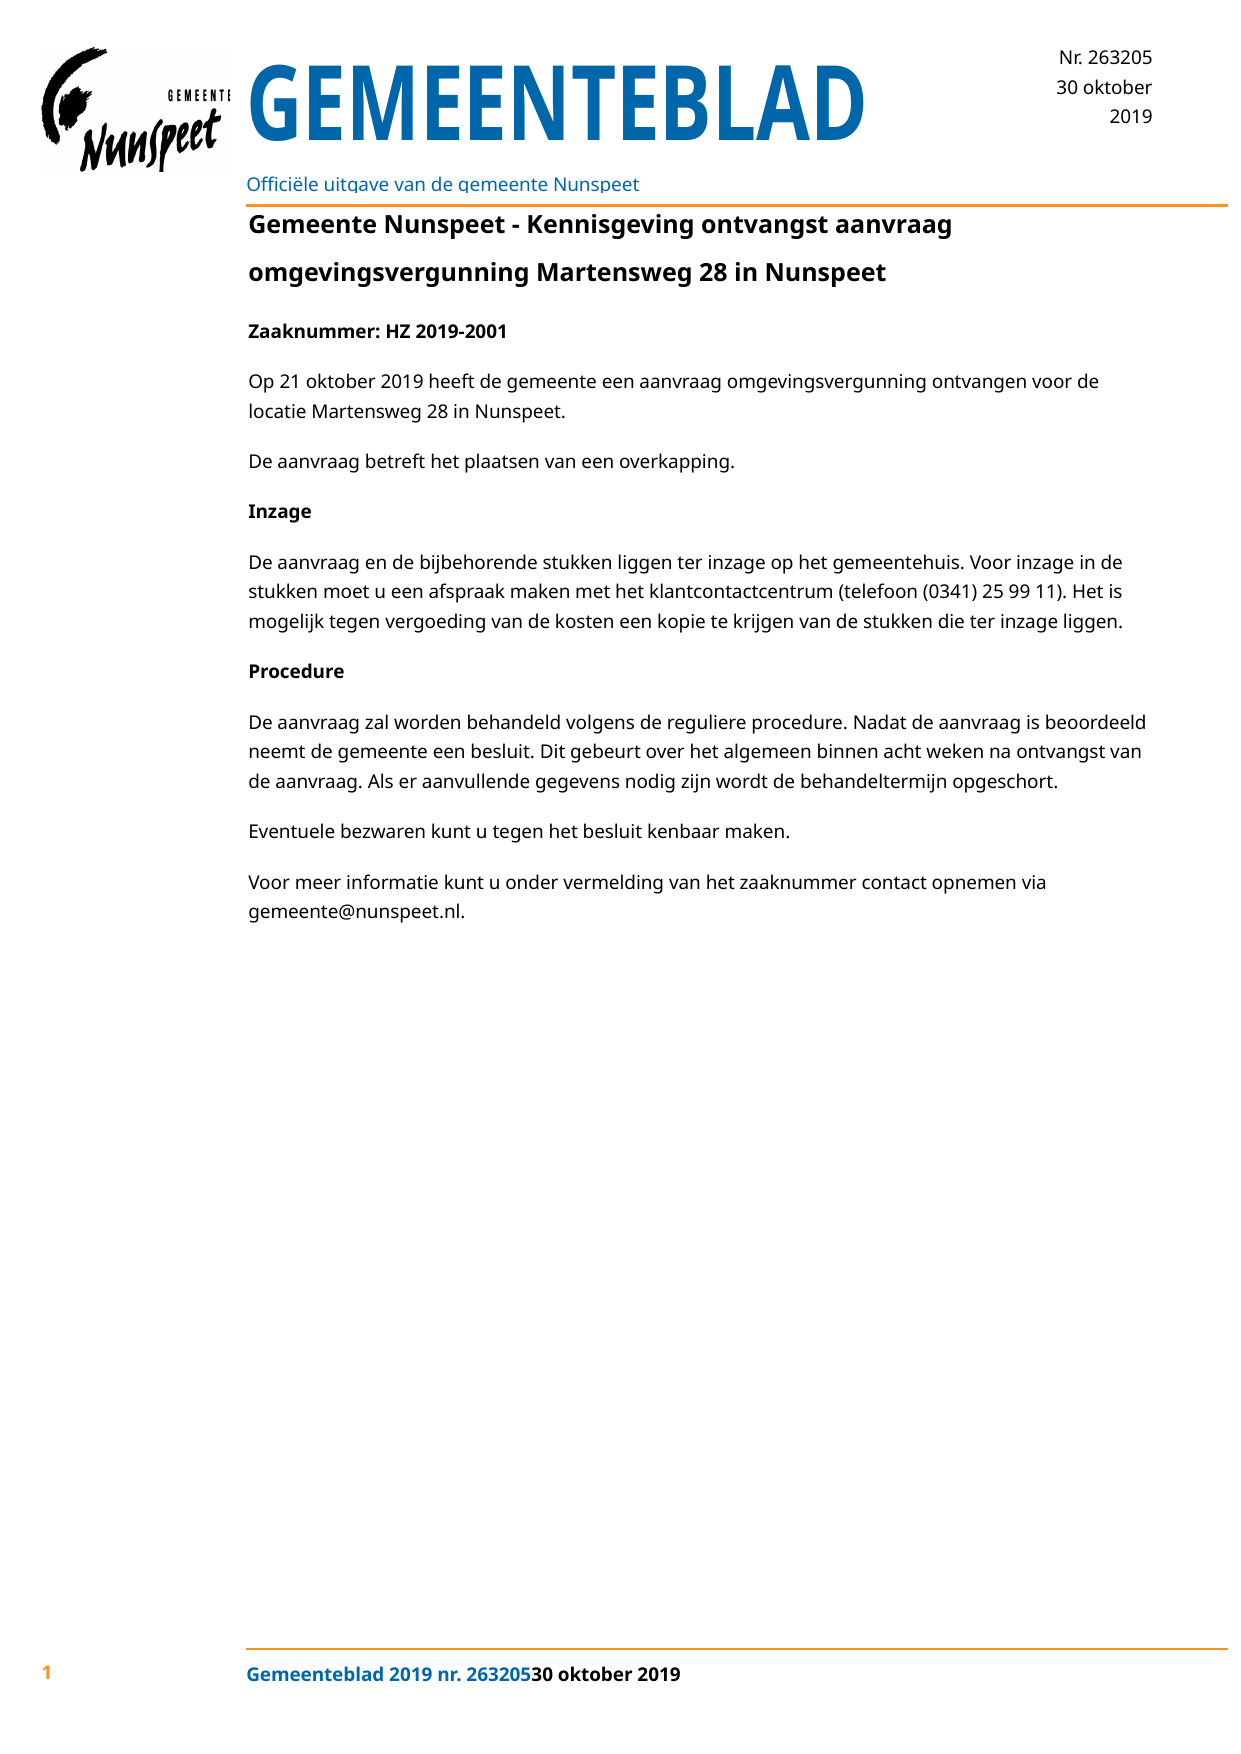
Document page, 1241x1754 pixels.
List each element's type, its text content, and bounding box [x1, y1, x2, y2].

text Voor meer informatie kunt u onder vermelding van het zaaknummer contact opnemen via gemeente@nunspeet.nl. [248, 869, 1152, 924]
text De aanvraag en de bijbehorende stukken liggen ter inzage op het gemeentehuis. Voor inzage in de stukken moet u een afspraak maken met het klantcontactcentrum (telefoon (0341) 25 99 11). Het is mogelijk tegen vergoeding van de kosten een kopie te krijgen van de stukken die ter inzage liggen. [248, 549, 1152, 634]
text De aanvraag betreft het plaatsen van een overkapping. [248, 448, 1152, 474]
text Gemeente Nunspeet - Kennisgeving ontvangst aanvraag omgevingsvergunning Martensweg 28 in Nunspeet [248, 207, 1152, 288]
text De aanvraag zal worden behandeld volgens de reguliere procedure. Nadat de aanvraag is beoordeeld neemt de gemeente een besluit. Dit gebeurt over het algemeen binnen acht weken na ontvangst van de aanvraag. Als er aanvullende gegevens nodig zijn wordt de behandeltermijn opgeschort. [248, 709, 1152, 794]
text Op 21 oktober 2019 heeft de gemeente een aanvraag omgevingsvergunning ontvangen voor de locatie Martensweg 28 in Nunspeet. [248, 368, 1152, 424]
text Zaaknummer: HZ 2019-2001 [248, 318, 1152, 344]
text Eventuele bezwaren kunt u tegen het besluit kenbaar maken. [248, 819, 1152, 844]
text Inzage [248, 499, 1152, 524]
picture [41, 47, 231, 172]
text Procedure [248, 659, 1152, 684]
